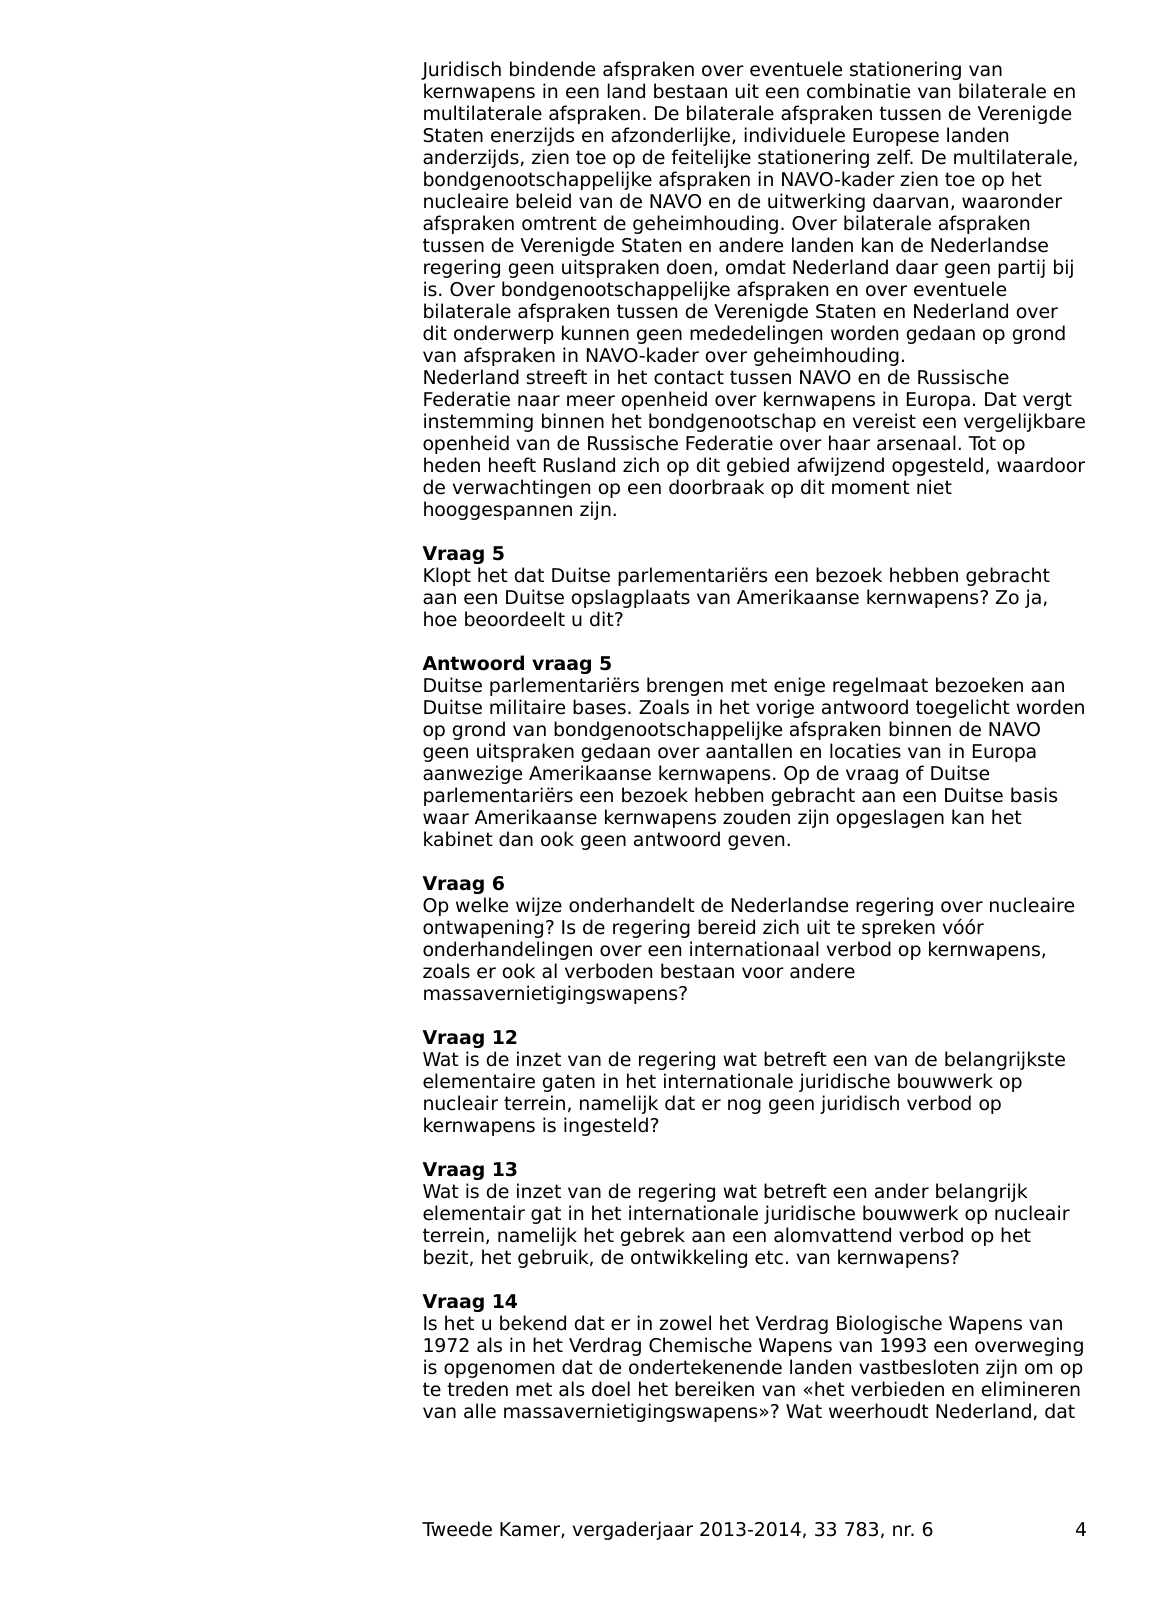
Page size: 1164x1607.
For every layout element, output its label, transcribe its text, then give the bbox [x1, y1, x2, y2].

text Antwoord vraag 5 [422, 653, 1087, 675]
text Juridisch bindende afspraken over eventuele stationering van kernwapens in een land bestaan uit een combinatie van bilaterale en multilaterale afspraken. De bilaterale afspraken tussen de Verenigde Staten enerzijds en afzonderlijke, individuele Europese landen anderzijds, zien toe op de feitelijke stationering zelf. De multilaterale, bondgenootschappelijke afspraken in NAVO-kader zien toe op het nucleaire beleid van de NAVO en de uitwerking daarvan, waaronder afspraken omtrent de geheimhouding. Over bilaterale afspraken tussen de Verenigde Staten en andere landen kan de Nederlandse regering geen uitspraken doen, omdat Nederland daar geen partij bij is. Over bondgenootschappelijke afspraken en over eventuele bilaterale afspraken tussen de Verenigde Staten en Nederland over dit onderwerp kunnen geen mededelingen worden gedaan op grond van afspraken in NAVO-kader over geheimhouding. [422, 59, 1087, 367]
text Klopt het dat Duitse parlementariërs een bezoek hebben gebracht aan een Duitse opslagplaats van Amerikaanse kernwapens? Zo ja, hoe beoordeelt u dit? [422, 565, 1087, 631]
text Wat is de inzet van de regering wat betreft een ander belangrijk elementair gat in het internationale juridische bouwwerk op nucleair terrein, namelijk het gebrek aan een alomvattend verbod op het bezit, het gebruik, de ontwikkeling etc. van kernwapens? [422, 1181, 1087, 1269]
text Is het u bekend dat er in zowel het Verdrag Biologische Wapens van 1972 als in het Verdrag Chemische Wapens van 1993 een overweging is opgenomen dat de ondertekenende landen vastbesloten zijn om op te treden met als doel het bereiken van «het verbieden en elimineren van alle massavernietigingswapens»? Wat weerhoudt Nederland, dat [422, 1313, 1087, 1423]
text Vraag 12 [422, 1027, 1087, 1049]
text Nederland streeft in het contact tussen NAVO en de Russische Federatie naar meer openheid over kernwapens in Europa. Dat vergt instemming binnen het bondgenootschap en vereist een vergelijkbare openheid van de Russische Federatie over haar arsenaal. Tot op heden heeft Rusland zich op dit gebied afwijzend opgesteld, waardoor de verwachtingen op een doorbraak op dit moment niet hooggespannen zijn. [422, 367, 1087, 521]
text Vraag 14 [422, 1291, 1087, 1313]
text Vraag 13 [422, 1159, 1087, 1181]
text Wat is de inzet van de regering wat betreft een van de belangrijkste elementaire gaten in het internationale juridische bouwwerk op nucleair terrein, namelijk dat er nog geen juridisch verbod op kernwapens is ingesteld? [422, 1049, 1087, 1137]
text Op welke wijze onderhandelt de Nederlandse regering over nucleaire ontwapening? Is de regering bereid zich uit te spreken vóór onderhandelingen over een internationaal verbod op kernwapens, zoals er ook al verboden bestaan voor andere massavernietigingswapens? [422, 895, 1087, 1005]
text Vraag 5 [422, 543, 1087, 565]
text Duitse parlementariërs brengen met enige regelmaat bezoeken aan Duitse militaire bases. Zoals in het vorige antwoord toegelicht worden op grond van bondgenootschappelijke afspraken binnen de NAVO geen uitspraken gedaan over aantallen en locaties van in Europa aanwezige Amerikaanse kernwapens. Op de vraag of Duitse parlementariërs een bezoek hebben gebracht aan een Duitse basis waar Amerikaanse kernwapens zouden zijn opgeslagen kan het kabinet dan ook geen antwoord geven. [422, 675, 1087, 851]
text Vraag 6 [422, 873, 1087, 895]
